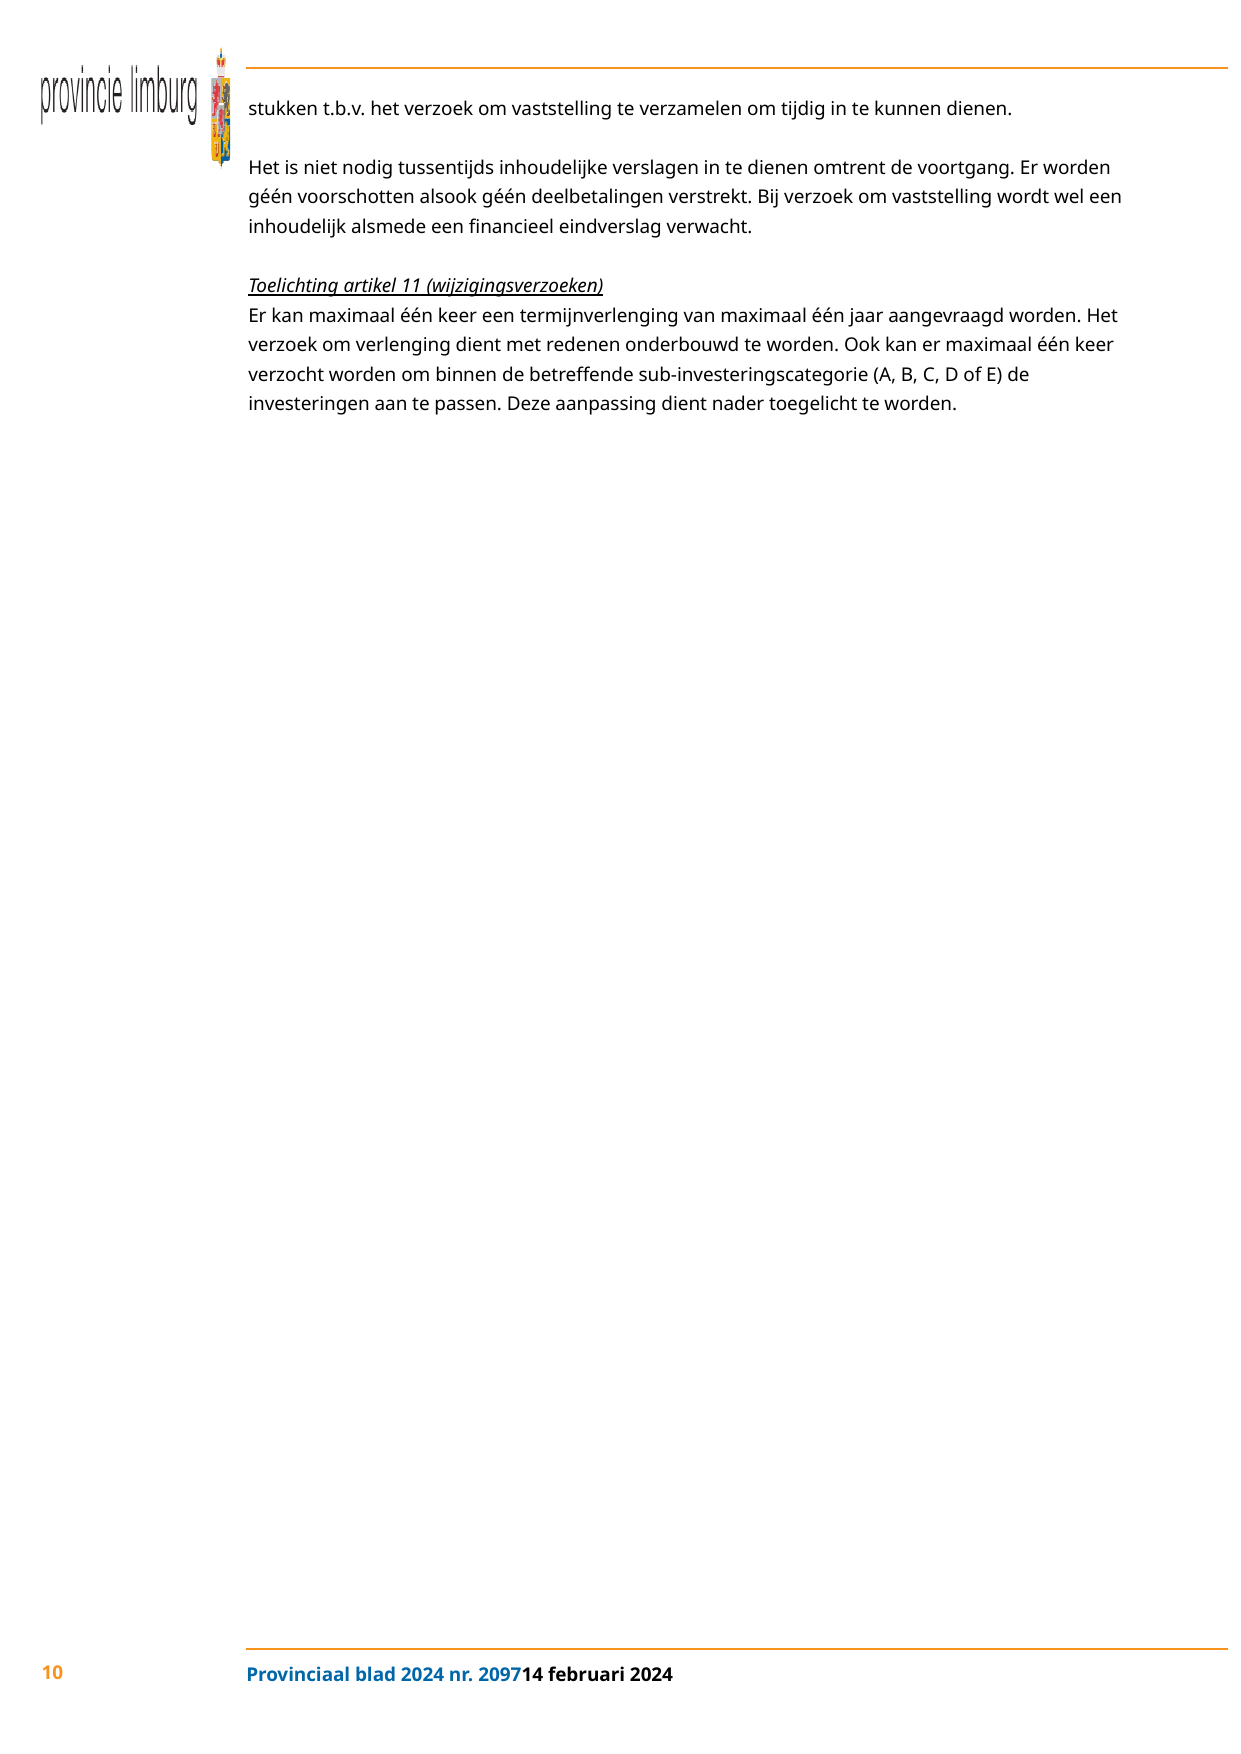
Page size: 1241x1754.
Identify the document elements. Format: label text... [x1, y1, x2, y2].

text Het is niet nodig tussentijds inhoudelijke verslagen in te dienen omtrent de voortgang. Er worden géén voorschotten alsook géén deelbetalingen verstrekt. Bij verzoek om vaststelling wordt wel een inhoudelijk alsmede een financieel eindverslag verwacht. [248, 154, 1152, 239]
text Er kan maximaal één keer een termijnverlenging van maximaal één jaar aangevraagd worden. Het verzoek om verlenging dient met redenen onderbouwd te worden. Ook kan er maximaal één keer verzocht worden om binnen de betreffende sub-investeringscategorie (A, B, C, D of E) de investeringen aan te passen. Deze aanpassing dient nader toegelicht te worden. [248, 302, 1152, 416]
text Toelichting artikel 11 (wijzigingsverzoeken) [248, 272, 1152, 298]
text stukken t.b.v. het verzoek om vaststelling te verzamelen om tijdig in te kunnen dienen. [248, 95, 1152, 121]
picture [41, 47, 231, 172]
